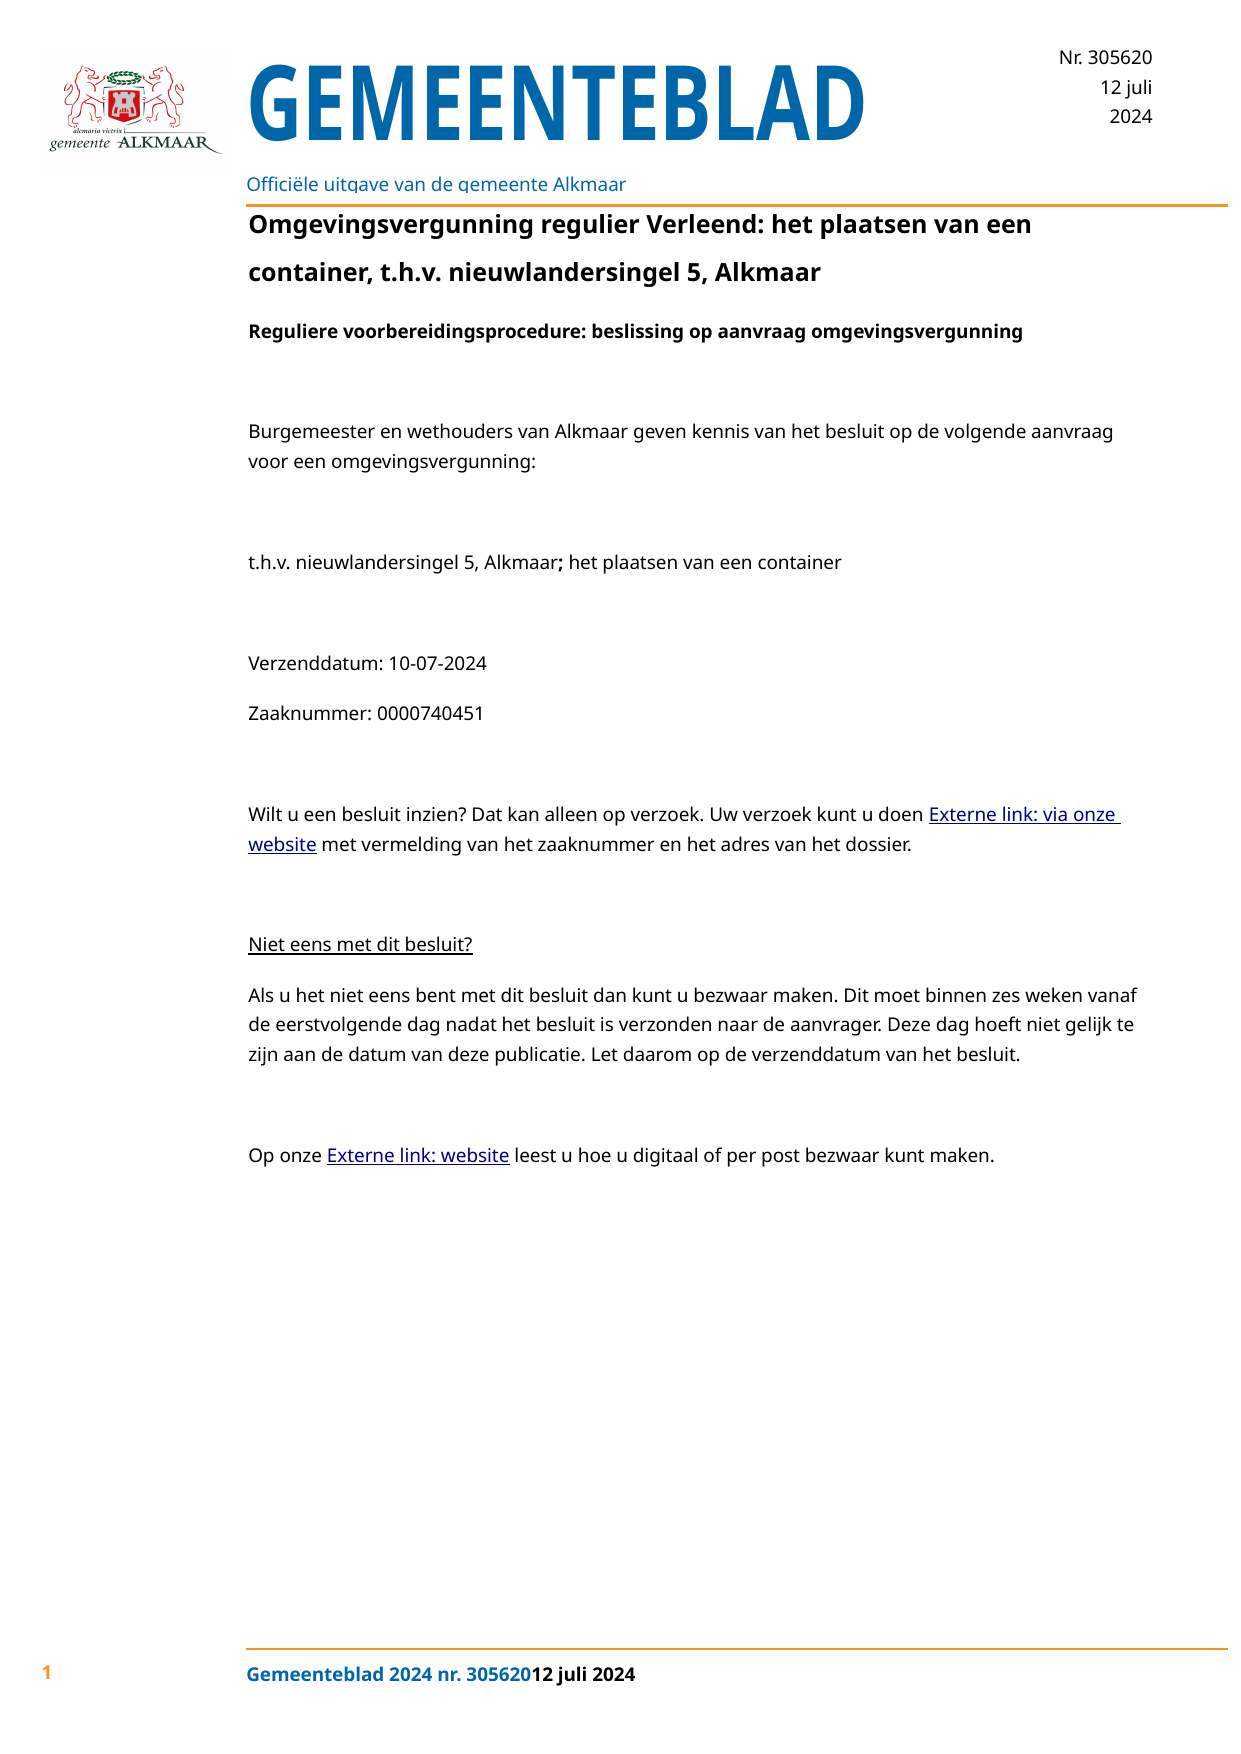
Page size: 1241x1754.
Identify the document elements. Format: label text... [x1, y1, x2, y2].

text Omgevingsvergunning regulier Verleend: het plaatsen van een container, t.h.v. nieuwlandersingel 5, Alkmaar [248, 207, 1152, 288]
text Reguliere voorbereidingsprocedure: beslissing op aanvraag omgevingsvergunning [248, 318, 1152, 344]
text Niet eens met dit besluit? [248, 932, 1152, 957]
text t.h.v. nieuwlandersingel 5, Alkmaar; het plaatsen van een container [248, 549, 1152, 575]
text Wilt u een besluit inzien? Dat kan alleen op verzoek. Uw verzoek kunt u doen Externe link: via onze website met vermelding van het zaaknummer en het adres van het dossier. [248, 801, 1152, 857]
picture [41, 47, 231, 172]
text Op onze Externe link: website leest u hoe u digitaal of per post bezwaar kunt maken. [248, 1142, 1152, 1168]
text Verzenddatum: 10-07-2024 [248, 650, 1152, 676]
text Als u het niet eens bent met dit besluit dan kunt u bezwaar maken. Dit moet binnen zes weken vanaf de eerstvolgende dag nadat het besluit is verzonden naar de aanvrager. Deze dag hoeft niet gelijk te zijn aan de datum van deze publicatie. Let daarom op de verzenddatum van het besluit. [248, 982, 1152, 1067]
text Zaaknummer: 0000740451 [248, 700, 1152, 726]
text Burgemeester en wethouders van Alkmaar geven kennis van het besluit op de volgende aanvraag voor een omgevingsvergunning: [248, 419, 1152, 474]
